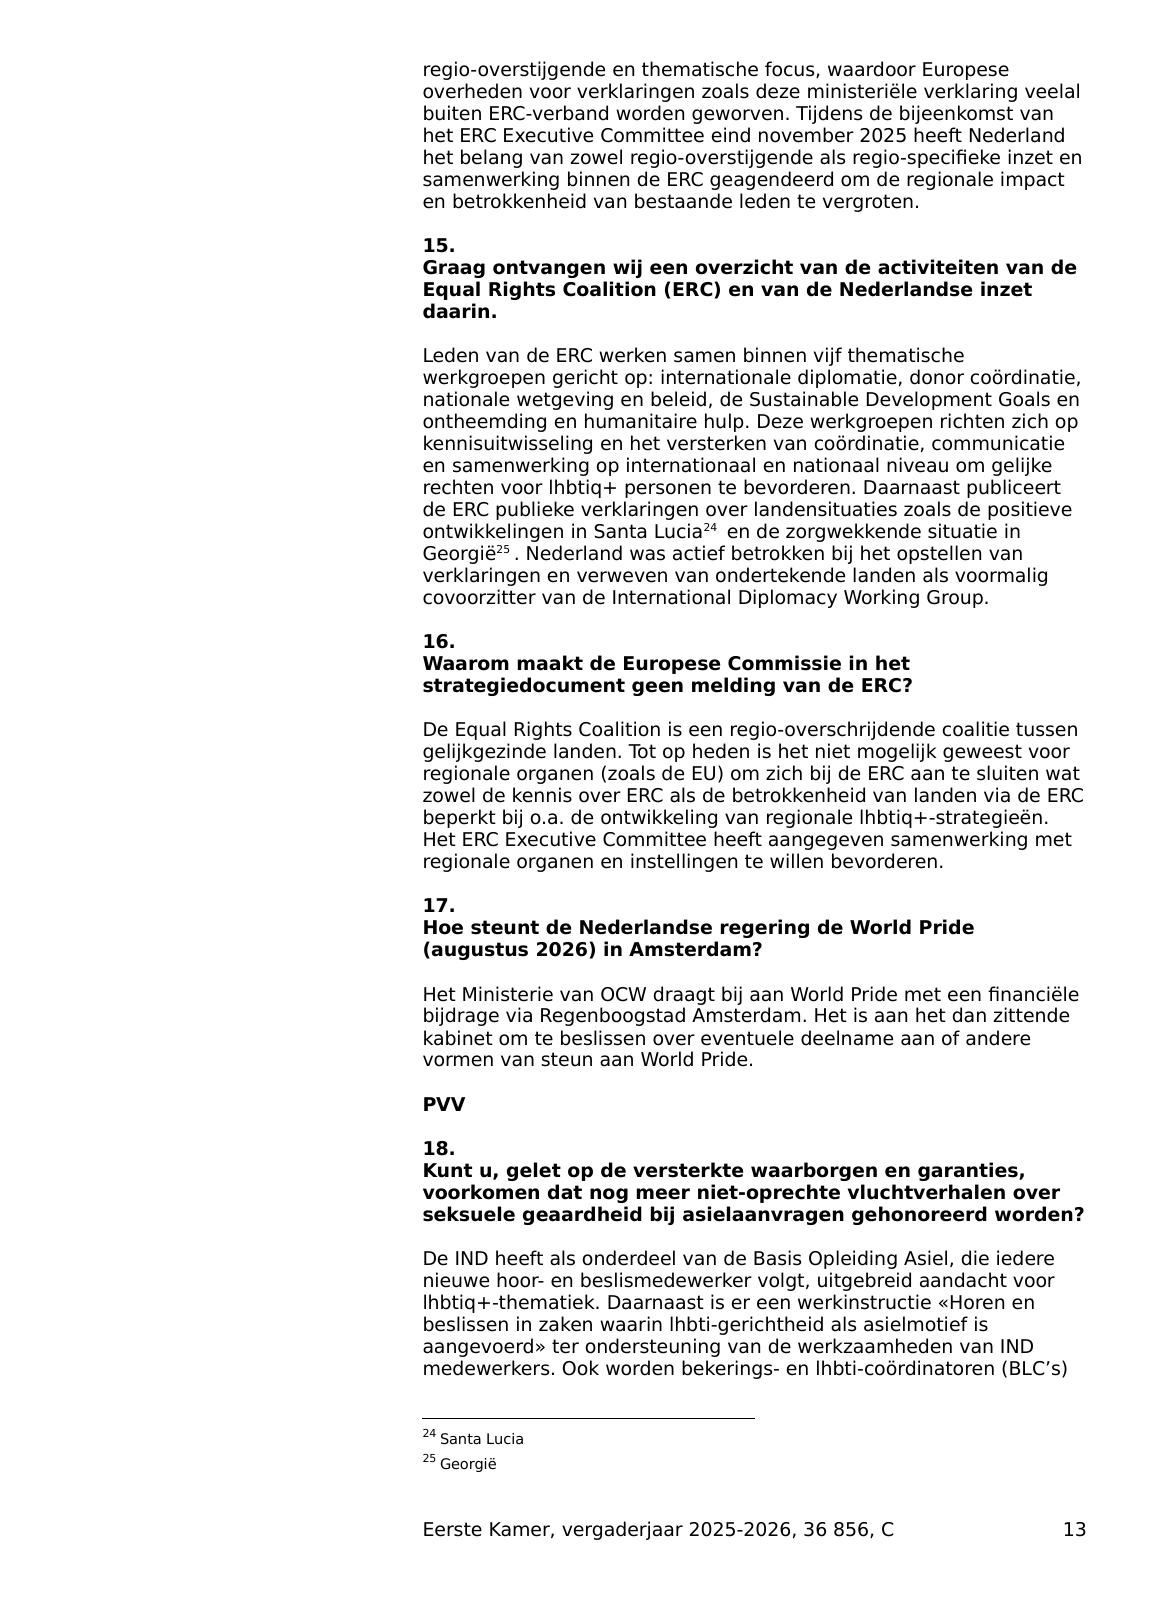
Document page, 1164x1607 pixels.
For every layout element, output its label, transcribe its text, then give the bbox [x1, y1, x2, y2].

text De IND heeft als onderdeel van de Basis Opleiding Asiel, die iedere nieuwe hoor- en beslismedewerker volgt, uitgebreid aandacht voor lhbtiq+-thematiek. Daarnaast is er een werkinstructie «Horen en beslissen in zaken waarin lhbti-gerichtheid als asielmotief is aangevoerd» ter ondersteuning van de werkzaamheden van IND medewerkers. Ook worden bekerings- en lhbti-coördinatoren (BLC’s) [422, 1248, 1087, 1380]
text Kunt u, gelet op de versterkte waarborgen en garanties, voorkomen dat nog meer niet-oprechte vluchtverhalen over seksuele geaardheid bij asielaanvragen gehonoreerd worden? [422, 1160, 1087, 1226]
text Het Ministerie van OCW draagt bij aan World Pride met een financiële bijdrage via Regenboogstad Amsterdam. Het is aan het dan zittende kabinet om te beslissen over eventuele deelname aan of andere vormen van steun aan World Pride. [422, 983, 1087, 1071]
text 18. [422, 1138, 1087, 1160]
text Leden van de ERC werken samen binnen vijf thematische werkgroepen gericht op: internationale diplomatie, donor coördinatie, nationale wetgeving en beleid, de Sustainable Development Goals en ontheemding en humanitaire hulp. Deze werkgroepen richten zich op kennisuitwisseling en het versterken van coördinatie, communicatie en samenwerking op internationaal en nationaal niveau om gelijke rechten voor lhbtiq+ personen te bevorderen. Daarnaast publiceert de ERC publieke verklaringen over landensituaties zoals de positieve ontwikkelingen in Santa Lucia en de zorgwekkende situatie in Georgië. Nederland was actief betrokken bij het opstellen van verklaringen en verweven van ondertekende landen als voormalig covoorzitter van de International Diplomacy Working Group. [422, 345, 1087, 609]
text 17. [422, 895, 1087, 917]
text Hoe steunt de Nederlandse regering de World Pride (augustus 2026) in Amsterdam? [422, 917, 1087, 961]
text De Equal Rights Coalition is een regio-overschrijdende coalitie tussen gelijkgezinde landen. Tot op heden is het niet mogelijk geweest voor regionale organen (zoals de EU) om zich bij de ERC aan te sluiten wat zowel de kennis over ERC als de betrokkenheid van landen via de ERC beperkt bij o.a. de ontwikkeling van regionale lhbtiq+-strategieën. Het ERC Executive Committee heeft aangegeven samenwerking met regionale organen en instellingen te willen bevorderen. [422, 719, 1087, 873]
text 16. [422, 631, 1087, 653]
text Santa Lucia [422, 1427, 1087, 1449]
text PVV [422, 1093, 1087, 1116]
text regio-overstijgende en thematische focus, waardoor Europese overheden voor verklaringen zoals deze ministeriële verklaring veelal buiten ERC-verband worden geworven. Tijdens de bijeenkomst van het ERC Executive Committee eind november 2025 heeft Nederland het belang van zowel regio-overstijgende als regio-specifieke inzet en samenwerking binnen de ERC geagendeerd om de regionale impact en betrokkenheid van bestaande leden te vergroten. [422, 59, 1087, 213]
text Georgië [422, 1452, 1087, 1474]
text 15. [422, 235, 1087, 257]
text Waarom maakt de Europese Commissie in het strategiedocument geen melding van de ERC? [422, 653, 1087, 697]
text Graag ontvangen wij een overzicht van de activiteiten van de Equal Rights Coalition (ERC) en van de Nederlandse inzet daarin. [422, 257, 1087, 323]
